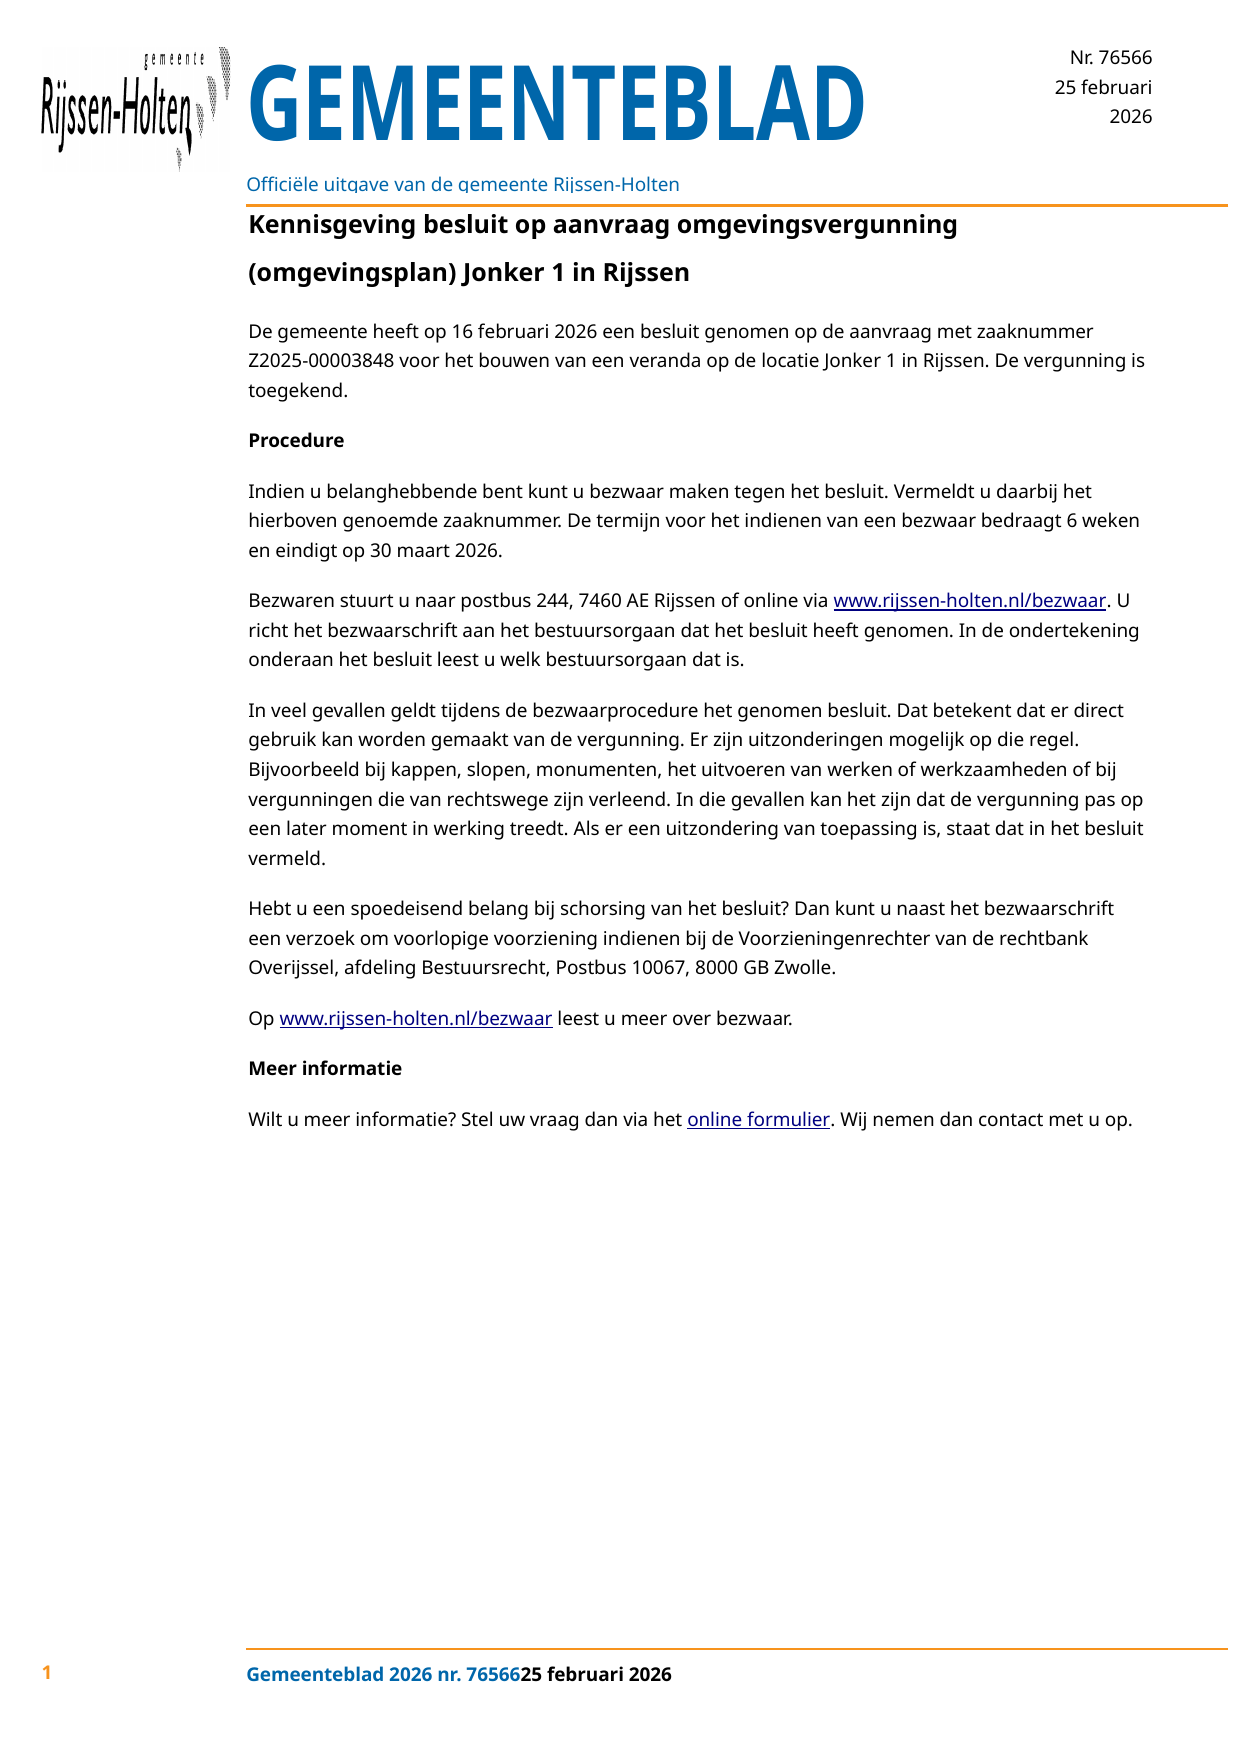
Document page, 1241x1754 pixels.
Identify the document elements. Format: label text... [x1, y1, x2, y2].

text Hebt u een spoedeisend belang bij schorsing van het besluit? Dan kunt u naast het bezwaarschrift een verzoek om voorlopige voorziening indienen bij de Voorzieningenrechter van de rechtbank Overijssel, afdeling Bestuursrecht, Postbus 10067, 8000 GB Zwolle. [248, 895, 1152, 980]
text Indien u belanghebbende bent kunt u bezwaar maken tegen het besluit. Vermeldt u daarbij het hierboven genoemde zaaknummer. De termijn voor het indienen van een bezwaar bedraagt 6 weken en eindigt op 30 maart 2026. [248, 478, 1152, 563]
text Kennisgeving besluit op aanvraag omgevingsvergunning (omgevingsplan) Jonker 1 in Rijssen [248, 207, 1152, 288]
text Bezwaren stuurt u naar postbus 244, 7460 AE Rijssen of online via www.rijssen-holten.nl/bezwaar. U richt het bezwaarschrift aan het bestuursorgaan dat het besluit heeft genomen. In de ondertekening onderaan het besluit leest u welk bestuursorgaan dat is. [248, 587, 1152, 672]
text Meer informatie [248, 1055, 1152, 1081]
text Op www.rijssen-holten.nl/bezwaar leest u meer over bezwaar. [248, 1005, 1152, 1031]
text In veel gevallen geldt tijdens de bezwaarprocedure het genomen besluit. Dat betekent dat er direct gebruik kan worden gemaakt van de vergunning. Er zijn uitzonderingen mogelijk op die regel. Bijvoorbeeld bij kappen, slopen, monumenten, het uitvoeren van werken of werkzaamheden of bij vergunningen die van rechtswege zijn verleend. In die gevallen kan het zijn dat de vergunning pas op een later moment in werking treedt. Als er een uitzondering van toepassing is, staat dat in het besluit vermeld. [248, 697, 1152, 871]
text Wilt u meer informatie? Stel uw vraag dan via het online formulier. Wij nemen dan contact met u op. [248, 1106, 1152, 1132]
text De gemeente heeft op 16 februari 2026 een besluit genomen op de aanvraag met zaaknummer Z2025-00003848 voor het bouwen van een veranda op de locatie Jonker 1 in Rijssen. De vergunning is toegekend. [248, 318, 1152, 403]
picture [41, 47, 231, 172]
text Procedure [248, 427, 1152, 453]
